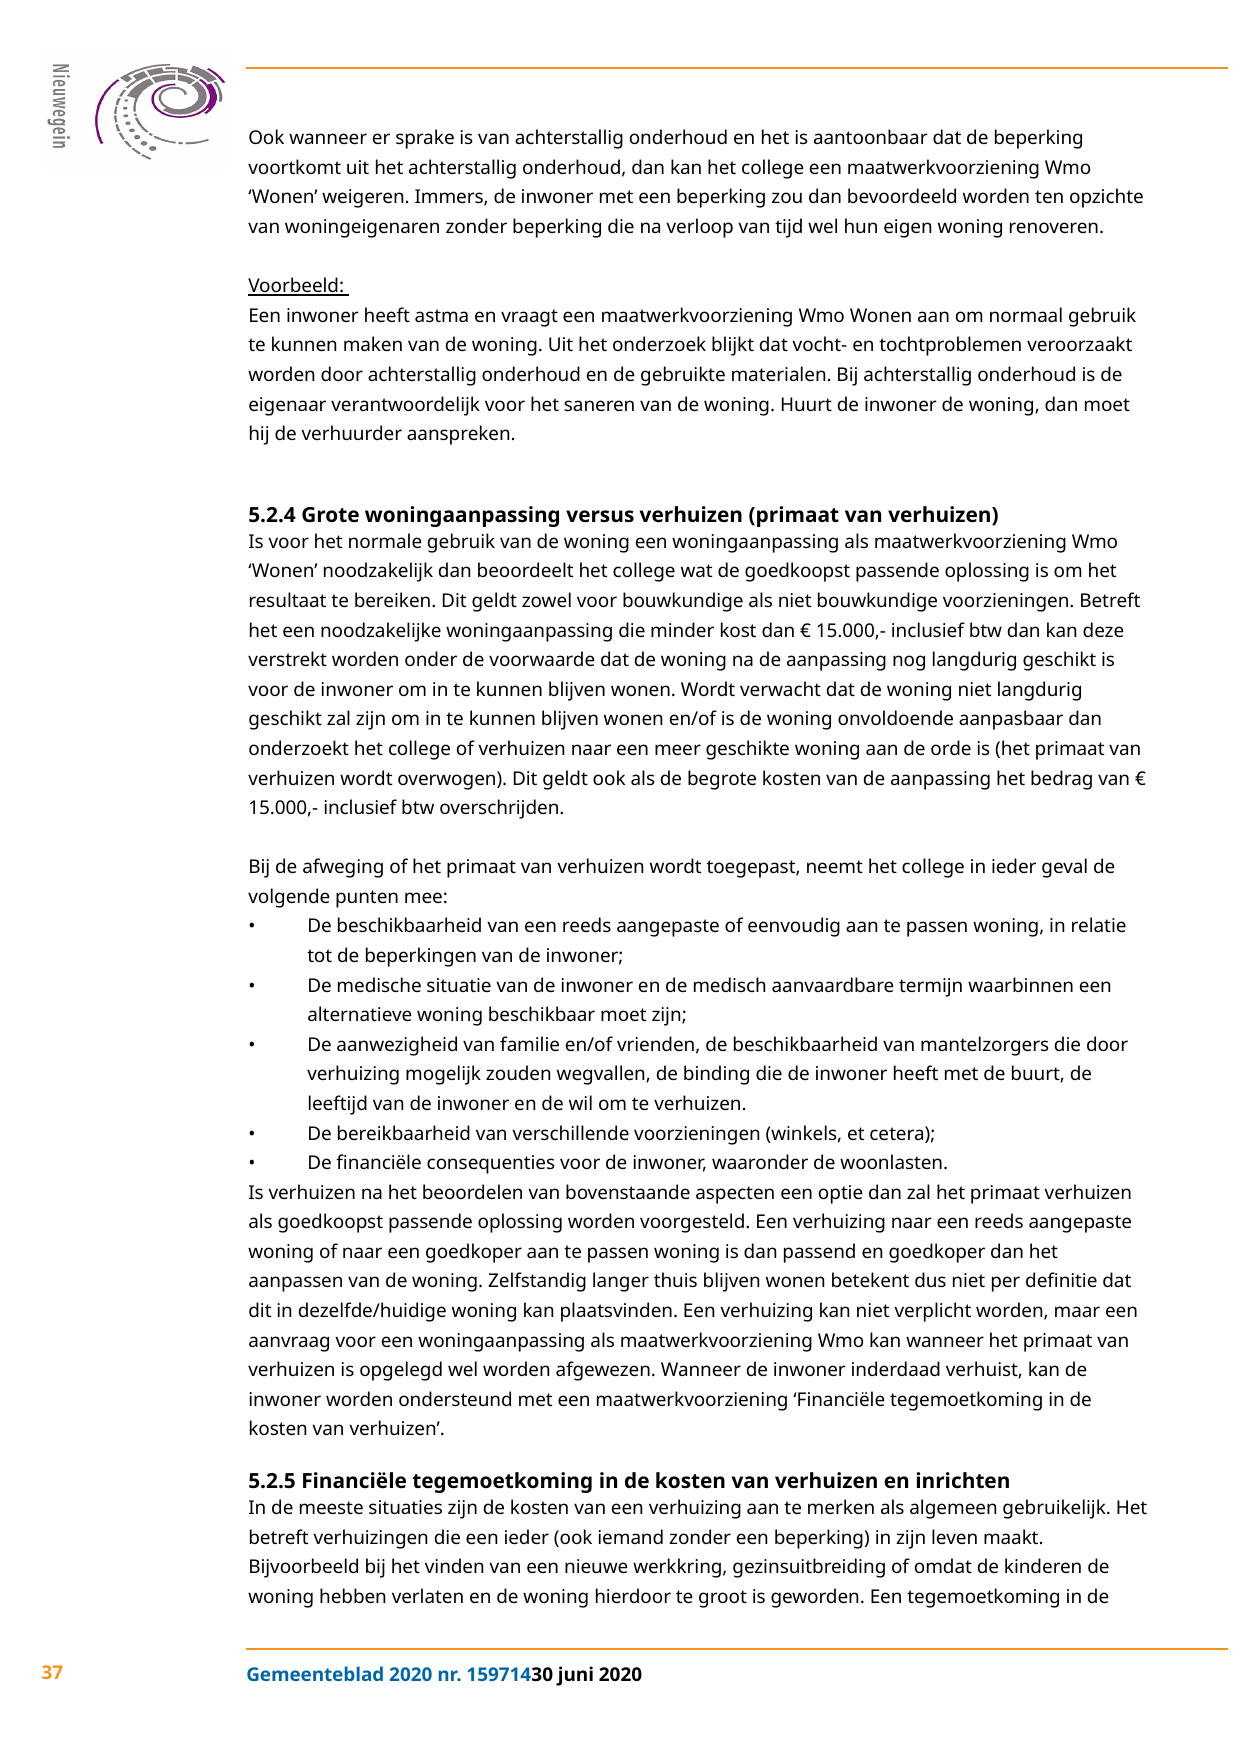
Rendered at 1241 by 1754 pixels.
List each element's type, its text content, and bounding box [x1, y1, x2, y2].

list De medische situatie van de inwoner en de medisch aanvaardbare termijn waarbinnen een alternatieve woning beschikbaar moet zijn; [248, 972, 1152, 1027]
list De bereikbaarheid van verschillende voorzieningen (winkels, et cetera); [248, 1120, 1152, 1146]
text Bij de afweging of het primaat van verhuizen wordt toegepast, neemt het college in ieder geval de volgende punten mee: [248, 853, 1152, 909]
list De financiële consequenties voor de inwoner, waaronder de woonlasten. [248, 1149, 1152, 1175]
table_header Voorbeeld: Een inwoner heeft astma en vraagt een maatwerkvoorziening Wmo Wonen aan om normaal gebruik te kunnen maken van de woning. Uit het onderzoek blijkt dat vocht- en tochtproblemen veroorzaakt worden door achterstallig onderhoud en de gebruikte materialen. Bij achterstallig onderhoud is de eigenaar verantwoordelijk voor het saneren van de woning. Huurt de inwoner de woning, dan moet hij de verhuurder aanspreken. [248, 273, 1152, 446]
picture [41, 47, 231, 172]
text Is voor het normale gebruik van de woning een woningaanpassing als maatwerkvoorziening Wmo ‘Wonen’ noodzakelijk dan beoordeelt het college wat de goedkoopst passende oplossing is om het resultaat te bereiken. Dit geldt zowel voor bouwkundige als niet bouwkundige voorzieningen. Betreft het een noodzakelijke woningaanpassing die minder kost dan € 15.000,- inclusief btw dan kan deze verstrekt worden onder de voorwaarde dat de woning na de aanpassing nog langdurig geschikt is voor de inwoner om in te kunnen blijven wonen. Wordt verwacht dat de woning niet langdurig geschikt zal zijn om in te kunnen blijven wonen en/of is de woning onvoldoende aanpasbaar dan onderzoekt het college of verhuizen naar een meer geschikte woning aan de orde is (het primaat van verhuizen wordt overwogen). Dit geldt ook als de begrote kosten van de aanpassing het bedrag van € 15.000,- inclusief btw overschrijden. [248, 528, 1152, 820]
text 5.2.4 Grote woningaanpassing versus verhuizen (primaat van verhuizen) [248, 500, 1152, 528]
text 5.2.5 Financiële tegemoetkoming in de kosten van verhuizen en inrichten [248, 1466, 1152, 1494]
list De aanwezigheid van familie en/of vrienden, de beschikbaarheid van mantelzorgers die door verhuizing mogelijk zouden wegvallen, de binding die de inwoner heeft met de buurt, de leeftijd van de inwoner en de wil om te verhuizen. [248, 1031, 1152, 1116]
list De beschikbaarheid van een reeds aangepaste of eenvoudig aan te passen woning, in relatie tot de beperkingen van de inwoner; [248, 913, 1152, 968]
text Is verhuizen na het beoordelen van bovenstaande aspecten een optie dan zal het primaat verhuizen als goedkoopst passende oplossing worden voorgesteld. Een verhuizing naar een reeds aangepaste woning of naar een goedkoper aan te passen woning is dan passend en goedkoper dan het aanpassen van de woning. Zelfstandig langer thuis blijven wonen betekent dus niet per definitie dat dit in dezelfde/huidige woning kan plaatsvinden. Een verhuizing kan niet verplicht worden, maar een aanvraag voor een woningaanpassing als maatwerkvoorziening Wmo kan wanneer het primaat van verhuizen is opgelegd wel worden afgewezen. Wanneer de inwoner inderdaad verhuist, kan de inwoner worden ondersteund met een maatwerkvoorziening ‘Financiële tegemoetkoming in de kosten van verhuizen’. [248, 1179, 1152, 1441]
text Ook wanneer er sprake is van achterstallig onderhoud en het is aantoonbaar dat de beperking voortkomt uit het achterstallig onderhoud, dan kan het college een maatwerkvoorziening Wmo ‘Wonen’ weigeren. Immers, de inwoner met een beperking zou dan bevoordeeld worden ten opzichte van woningeigenaren zonder beperking die na verloop van tijd wel hun eigen woning renoveren. [248, 124, 1152, 239]
text In de meeste situaties zijn de kosten van een verhuizing aan te merken als algemeen gebruikelijk. Het betreft verhuizingen die een ieder (ook iemand zonder een beperking) in zijn leven maakt. Bijvoorbeeld bij het vinden van een nieuwe werkkring, gezinsuitbreiding of omdat de kinderen de woning hebben verlaten en de woning hierdoor te groot is geworden. Een tegemoetkoming in de [248, 1494, 1152, 1609]
